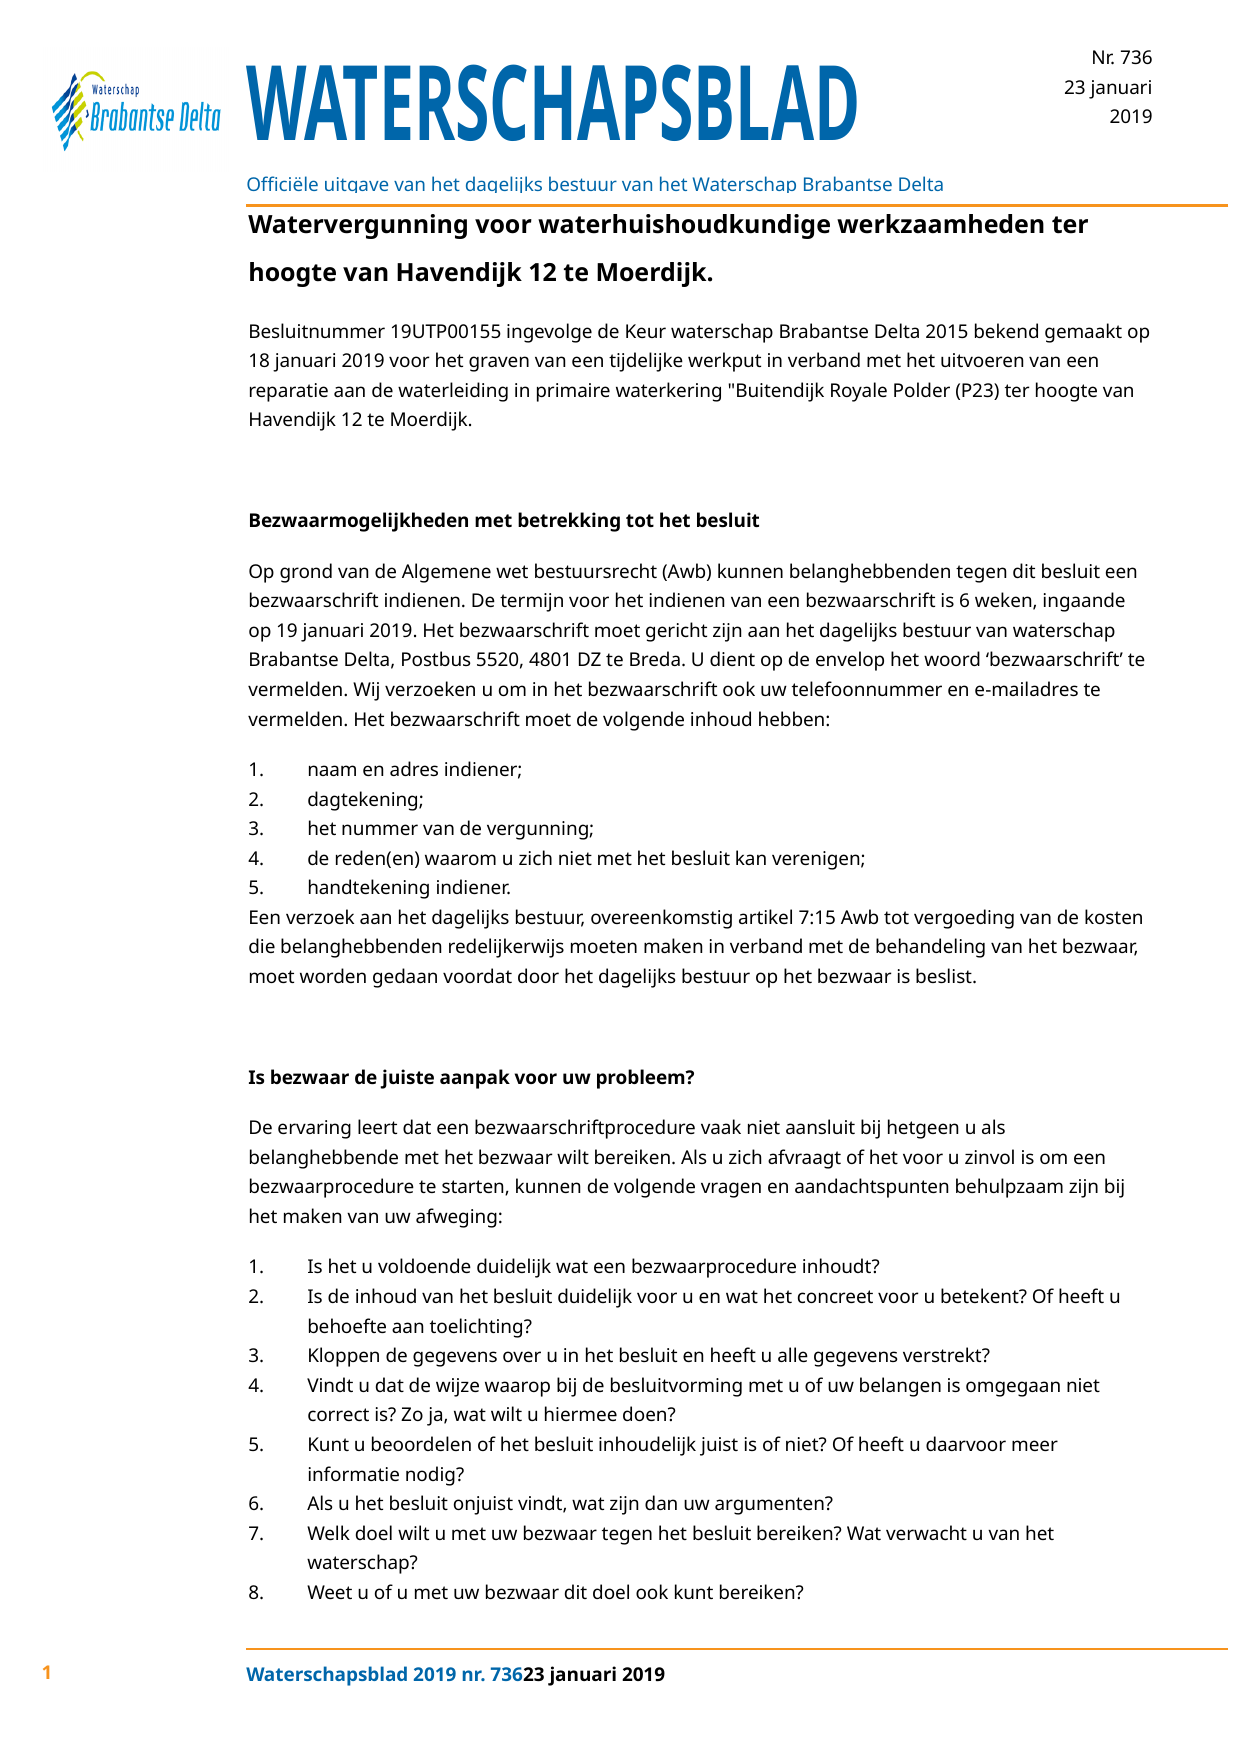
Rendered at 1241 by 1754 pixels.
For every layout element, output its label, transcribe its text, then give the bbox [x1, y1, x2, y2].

list Welk doel wilt u met uw bezwaar tegen het besluit bereiken? Wat verwacht u van het waterschap? [248, 1520, 1152, 1575]
list het nummer van de vergunning; [248, 815, 1152, 841]
text Een verzoek aan het dagelijks bestuur, overeenkomstig artikel 7:15 Awb tot vergoeding van de kosten die belanghebbenden redelijkerwijs moeten maken in verband met de behandeling van het bezwaar, moet worden gedaan voordat door het dagelijks bestuur op het bezwaar is beslist. [248, 904, 1152, 989]
text De ervaring leert dat een bezwaarschriftprocedure vaak niet aansluit bij hetgeen u als belanghebbende met het bezwaar wilt bereiken. Als u zich afvraagt of het voor u zinvol is om een bezwaarprocedure te starten, kunnen de volgende vragen en aandachtspunten behulpzaam zijn bij het maken van uw afweging: [248, 1114, 1152, 1229]
text Op grond van de Algemene wet bestuursrecht (Awb) kunnen belanghebbenden tegen dit besluit een bezwaarschrift indienen. De termijn voor het indienen van een bezwaarschrift is 6 weken, ingaande op 19 januari 2019. Het bezwaarschrift moet gericht zijn aan het dagelijks bestuur van waterschap Brabantse Delta, Postbus 5520, 4801 DZ te Breda. U dient op de envelop het woord ‘bezwaarschrift’ te vermelden. Wij verzoeken u om in het bezwaarschrift ook uw telefoonnummer en e‑mailadres te vermelden. Het bezwaarschrift moet de volgende inhoud hebben: [248, 558, 1152, 732]
text Bezwaarmogelijkheden met betrekking tot het besluit [248, 507, 1152, 533]
list Weet u of u met uw bezwaar dit doel ook kunt bereiken? [248, 1579, 1152, 1605]
text Besluitnummer 19UTP00155 ingevolge de Keur waterschap Brabantse Delta 2015 bekend gemaakt op 18 januari 2019 voor het graven van een tijdelijke werkput in verband met het uitvoeren van een reparatie aan de waterleiding in primaire waterkering "Buitendijk Royale Polder (P23) ter hoogte van Havendijk 12 te Moerdijk. [248, 318, 1152, 432]
list Kunt u beoordelen of het besluit inhoudelijk juist is of niet? Of heeft u daarvoor meer informatie nodig? [248, 1431, 1152, 1487]
list Is de inhoud van het besluit duidelijk voor u en wat het concreet voor u betekent? Of heeft u behoefte aan toelichting? [248, 1283, 1152, 1339]
text Is bezwaar de juiste aanpak voor uw probleem? [248, 1064, 1152, 1090]
list naam en adres indiener; [248, 756, 1152, 782]
picture [41, 47, 231, 172]
text Watervergunning voor waterhuishoudkundige werkzaamheden ter hoogte van Havendijk 12 te Moerdijk. [248, 207, 1152, 288]
list dagtekening; [248, 786, 1152, 812]
list handtekening indiener. [248, 874, 1152, 900]
list Is het u voldoende duidelijk wat een bezwaarprocedure inhoudt? [248, 1254, 1152, 1279]
list Vindt u dat de wijze waarop bij de besluitvorming met u of uw belangen is omgegaan niet correct is? Zo ja, wat wilt u hiermee doen? [248, 1372, 1152, 1427]
list Als u het besluit onjuist vindt, wat zijn dan uw argumenten? [248, 1490, 1152, 1516]
list Kloppen de gegevens over u in het besluit en heeft u alle gegevens verstrekt? [248, 1342, 1152, 1368]
list de reden(en) waarom u zich niet met het besluit kan verenigen; [248, 845, 1152, 871]
